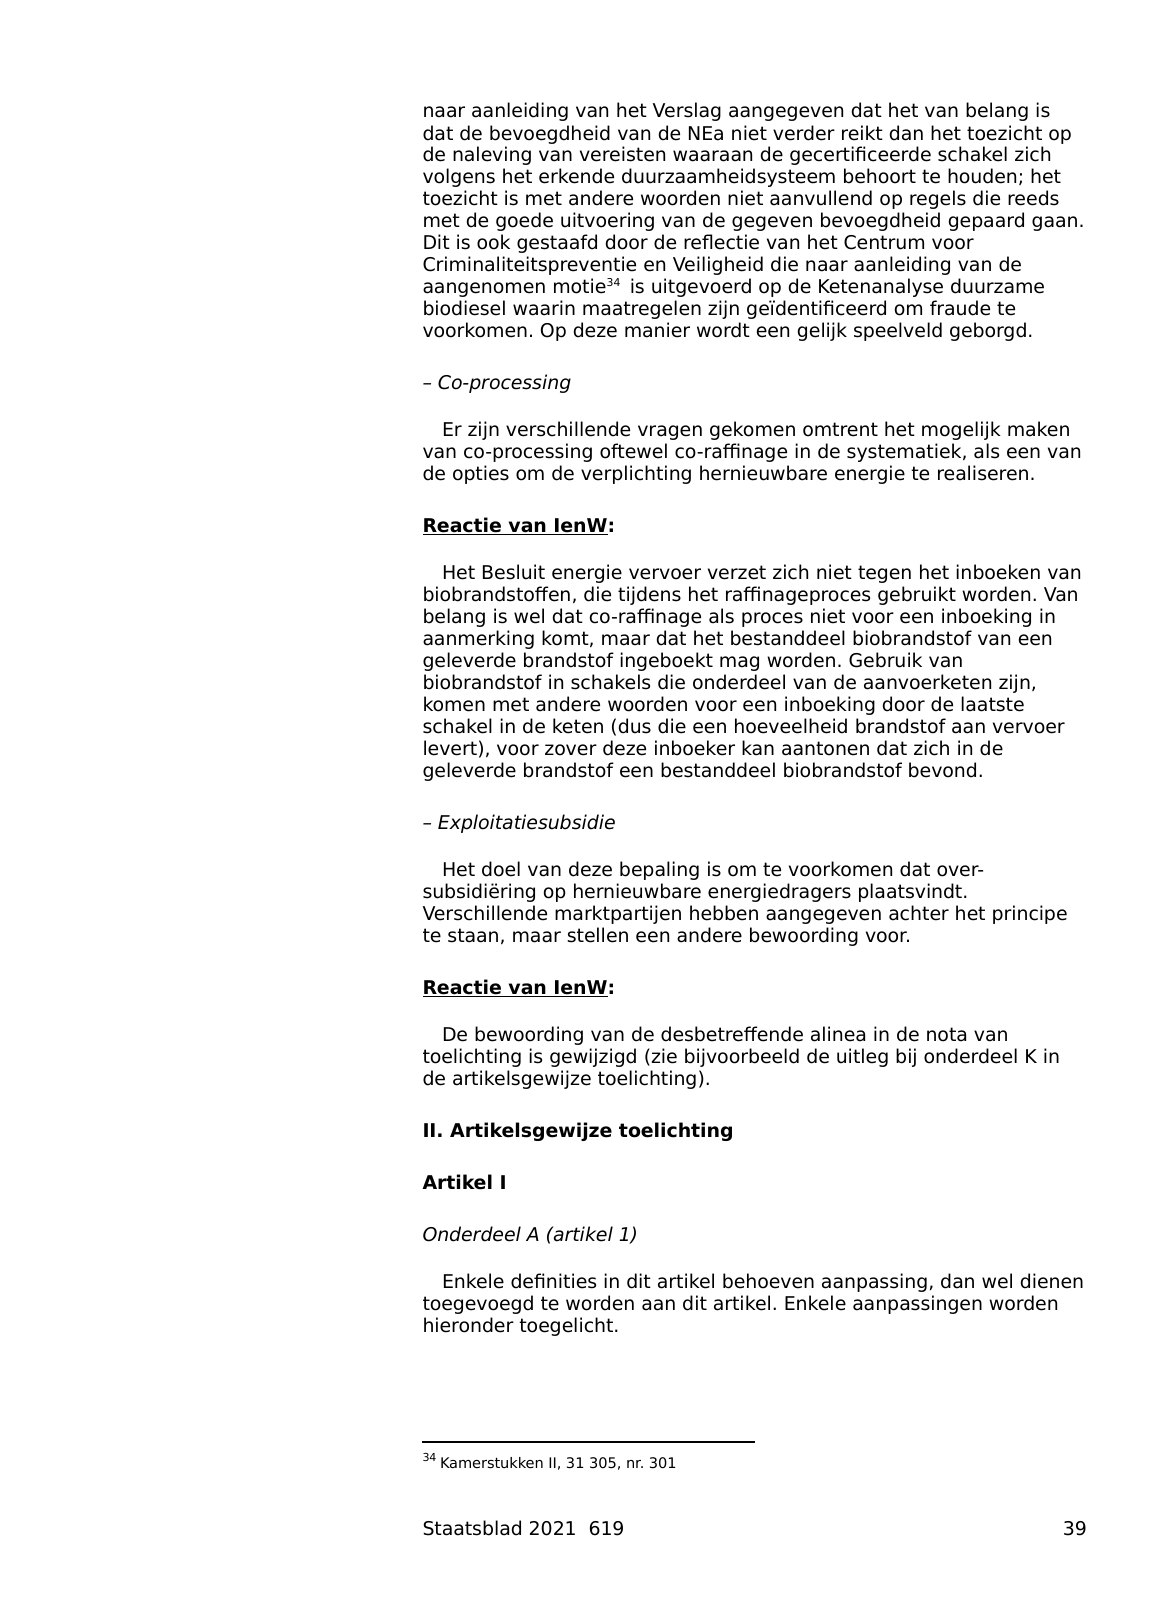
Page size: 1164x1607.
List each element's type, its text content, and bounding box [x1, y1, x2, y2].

text Enkele definities in dit artikel behoeven aanpassing, dan wel dienen toegevoegd te worden aan dit artikel. Enkele aanpassingen worden hieronder toegelicht. [422, 1271, 1087, 1337]
text Het doel van deze bepaling is om te voorkomen dat over-subsidiëring op hernieuwbare energiedragers plaatsvindt. Verschillende marktpartijen hebben aangegeven achter het principe te staan, maar stellen een andere bewoording voor. [422, 859, 1087, 947]
text Het Besluit energie vervoer verzet zich niet tegen het inboeken van biobrandstoffen, die tijdens het raffinageproces gebruikt worden. Van belang is wel dat co-raffinage als proces niet voor een inboeking in aanmerking komt, maar dat het bestanddeel biobrandstof van een geleverde brandstof ingeboekt mag worden. Gebruik van biobrandstof in schakels die onderdeel van de aanvoerketen zijn, komen met andere woorden voor een inboeking door de laatste schakel in de keten (dus die een hoeveelheid brandstof aan vervoer levert), voor zover deze inboeker kan aantonen dat zich in de geleverde brandstof een bestanddeel biobrandstof bevond. [422, 562, 1087, 782]
text naar aanleiding van het Verslag aangegeven dat het van belang is dat de bevoegdheid van de NEa niet verder reikt dan het toezicht op de naleving van vereisten waaraan de gecertificeerde schakel zich volgens het erkende duurzaamheidsysteem behoort te houden; het toezicht is met andere woorden niet aanvullend op regels die reeds met de goede uitvoering van de gegeven bevoegdheid gepaard gaan. Dit is ook gestaafd door de reflectie van het Centrum voor Criminaliteitspreventie en Veiligheid die naar aanleiding van de aangenomen motie is uitgevoerd op de Ketenanalyse duurzame biodiesel waarin maatregelen zijn geïdentificeerd om fraude te voorkomen. Op deze manier wordt een gelijk speelveld geborgd. [422, 100, 1087, 342]
text Kamerstukken II, 31 305, nr. 301 [422, 1451, 1087, 1473]
subtitle – Co-processing [422, 372, 1087, 394]
subtitle Reactie van IenW: [422, 515, 1087, 537]
subtitle – Exploitatiesubsidie [422, 812, 1087, 834]
subtitle Reactie van IenW: [422, 977, 1087, 999]
text De bewoording van de desbetreffende alinea in de nota van toelichting is gewijzigd (zie bijvoorbeeld de uitleg bij onderdeel K in de artikelsgewijze toelichting). [422, 1024, 1087, 1090]
text Er zijn verschillende vragen gekomen omtrent het mogelijk maken van co-processing oftewel co-raffinage in de systematiek, als een van de opties om de verplichting hernieuwbare energie te realiseren. [422, 419, 1087, 485]
subtitle Artikel I [422, 1172, 1087, 1194]
subtitle II. Artikelsgewijze toelichting [422, 1120, 1087, 1142]
subtitle Onderdeel A (artikel 1) [422, 1224, 1087, 1246]
